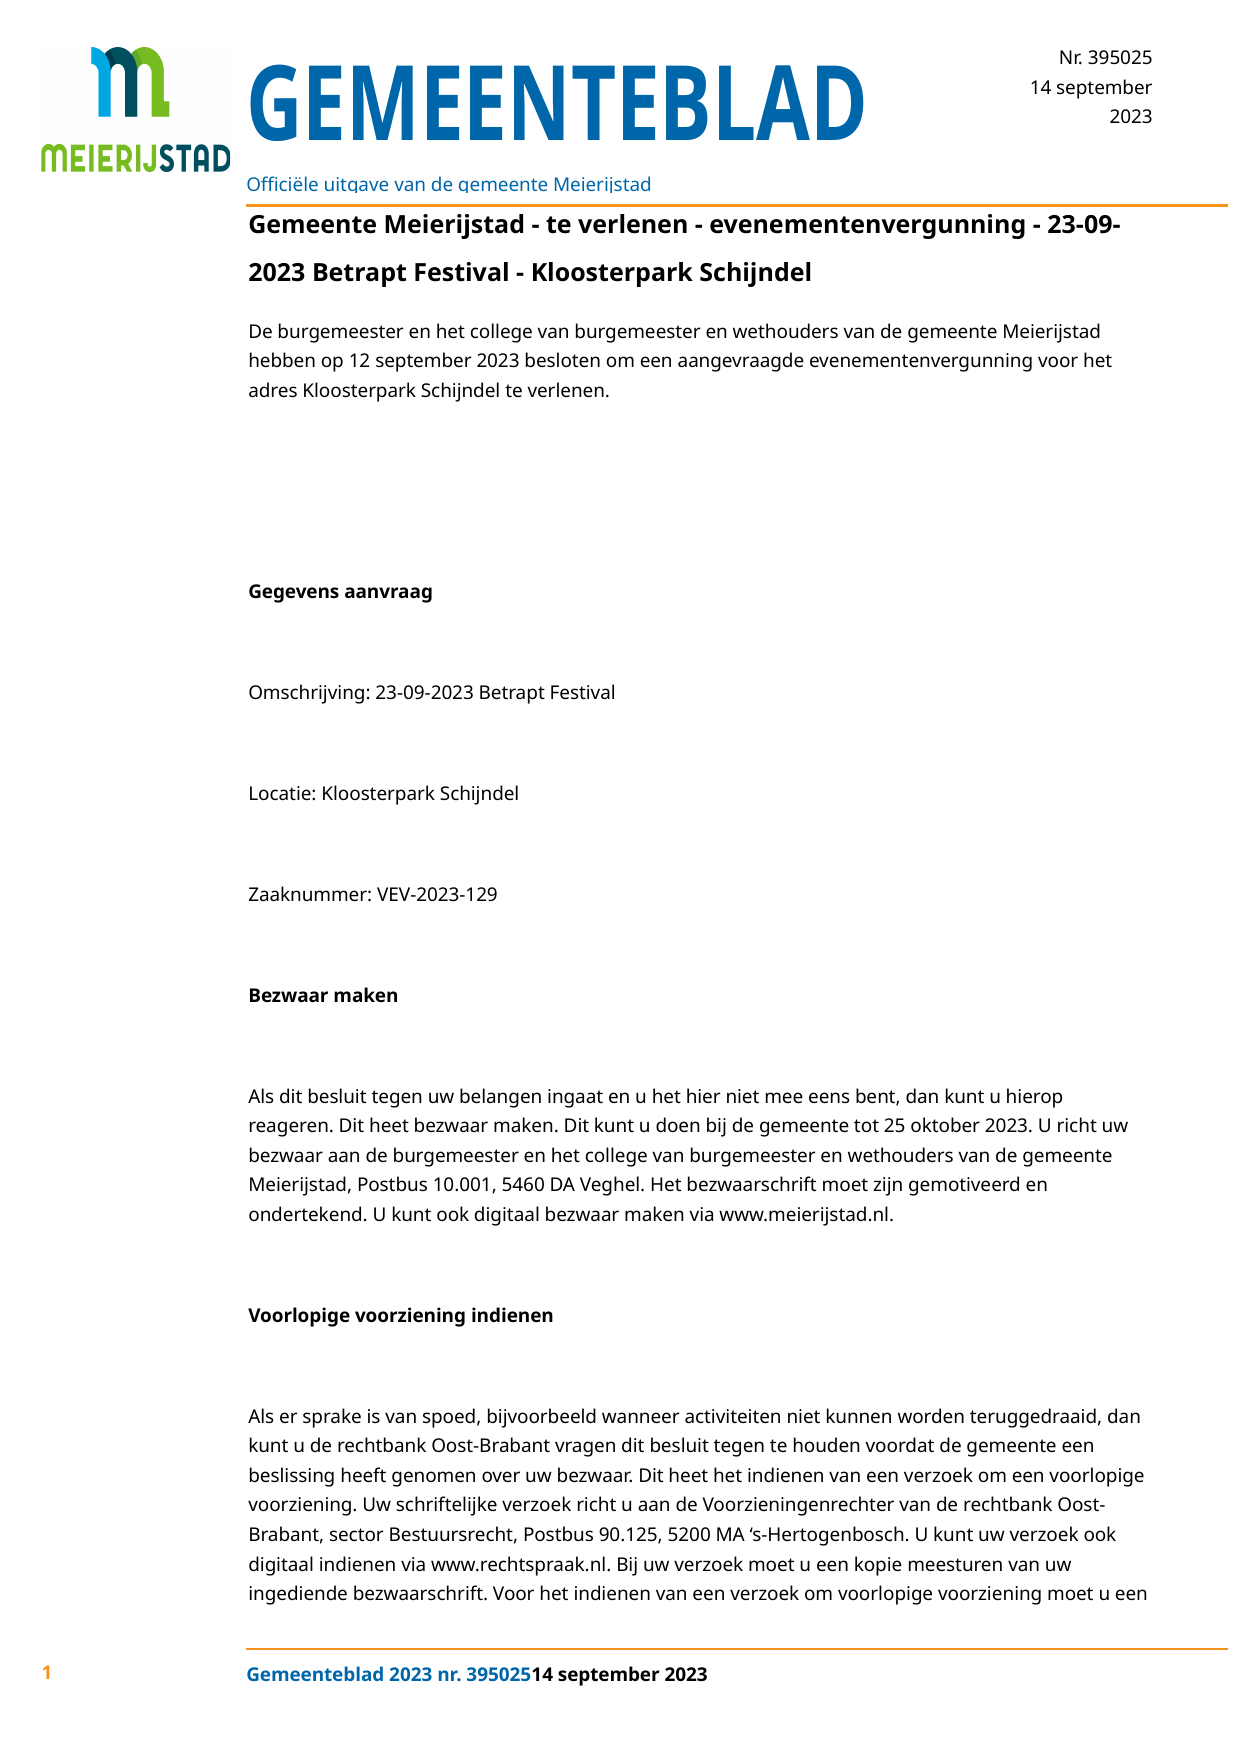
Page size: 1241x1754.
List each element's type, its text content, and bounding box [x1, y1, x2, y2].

text Gegevens aanvraag [248, 579, 1152, 604]
text Als dit besluit tegen uw belangen ingaat en u het hier niet mee eens bent, dan kunt u hierop reageren. Dit heet bezwaar maken. Dit kunt u doen bij de gemeente tot 25 oktober 2023. U richt uw bezwaar aan de burgemeester en het college van burgemeester en wethouders van de gemeente Meierijstad, Postbus 10.001, 5460 DA Veghel. Het bezwaarschrift moet zijn gemotiveerd en ondertekend. U kunt ook digitaal bezwaar maken via www.meierijstad.nl. [248, 1083, 1152, 1227]
picture [41, 47, 231, 172]
text Omschrijving: 23-09-2023 Betrapt Festival [248, 679, 1152, 705]
text Locatie: Kloosterpark Schijndel [248, 780, 1152, 806]
text Voorlopige voorziening indienen [248, 1302, 1152, 1328]
text De burgemeester en het college van burgemeester en wethouders van de gemeente Meierijstad hebben op 12 september 2023 besloten om een aangevraagde evenementenvergunning voor het adres Kloosterpark Schijndel te verlenen. [248, 318, 1152, 403]
text Zaaknummer: VEV-2023-129 [248, 881, 1152, 907]
text Gemeente Meierijstad - te verlenen - evenementenvergunning - 23-09-2023 Betrapt Festival - Kloosterpark Schijndel [248, 207, 1152, 288]
text Bezwaar maken [248, 982, 1152, 1008]
text Als er sprake is van spoed, bijvoorbeeld wanneer activiteiten niet kunnen worden teruggedraaid, dan kunt u de rechtbank Oost-Brabant vragen dit besluit tegen te houden voordat de gemeente een beslissing heeft genomen over uw bezwaar. Dit heet het indienen van een verzoek om een voorlopige voorziening. Uw schriftelijke verzoek richt u aan de Voorzieningenrechter van de rechtbank Oost-Brabant, sector Bestuursrecht, Postbus 90.125, 5200 MA ‘s-Hertogenbosch. U kunt uw verzoek ook digitaal indienen via www.rechtspraak.nl. Bij uw verzoek moet u een kopie meesturen van uw ingediende bezwaarschrift. Voor het indienen van een verzoek om voorlopige voorziening moet u een [248, 1403, 1152, 1606]
